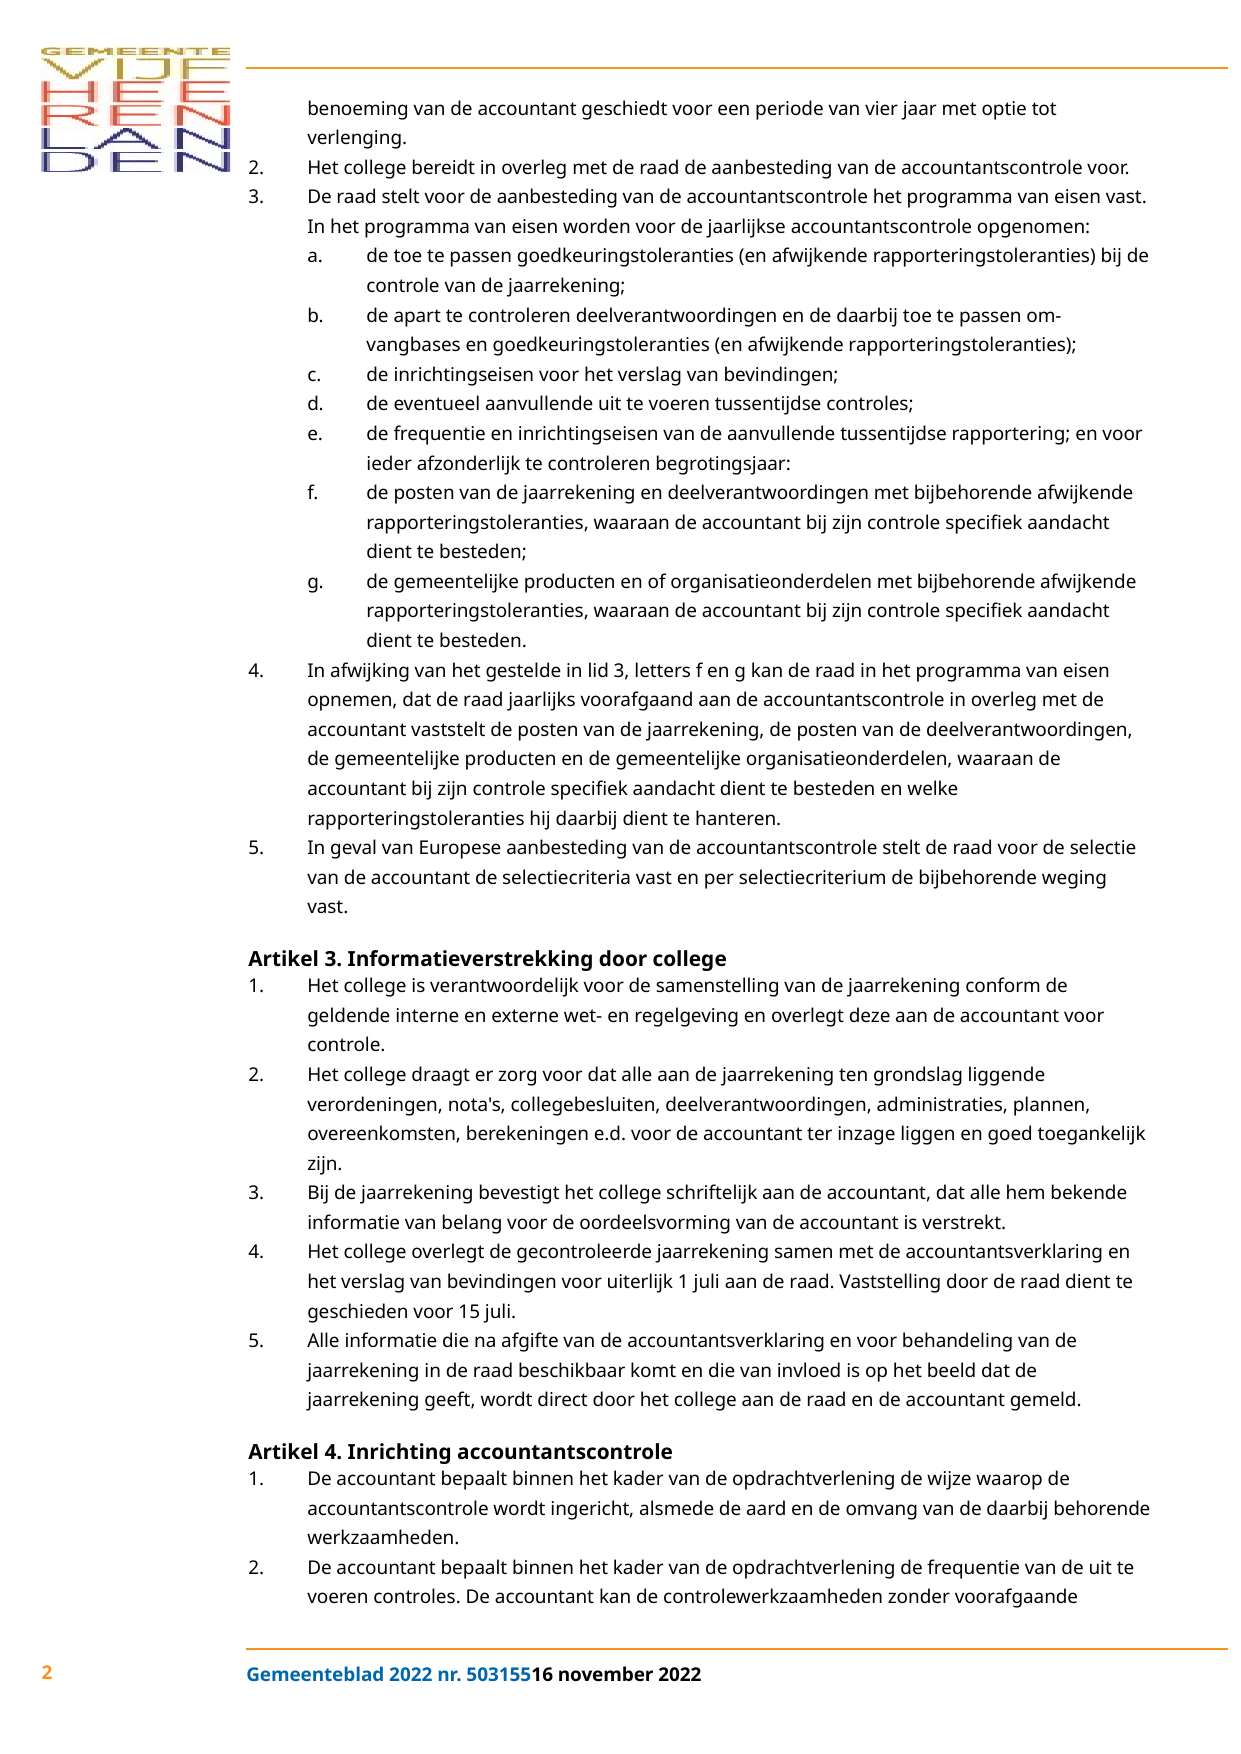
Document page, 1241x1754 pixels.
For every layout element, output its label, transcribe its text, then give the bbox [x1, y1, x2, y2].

list Bij de jaarrekening bevestigt het college schriftelijk aan de accountant, dat alle hem bekende informatie van belang voor de oordeelsvorming van de accountant is verstrekt. [248, 1179, 1152, 1235]
list benoeming van de accountant geschiedt voor een periode van vier jaar met optie tot verlenging. [248, 95, 1152, 150]
list Het college draagt er zorg voor dat alle aan de jaarrekening ten grondslag liggende verordeningen, nota's, collegebesluiten, deelverantwoordingen, administraties, plannen, overeenkomsten, berekeningen e.d. voor de accountant ter inzage liggen en goed toegankelijk zijn. [248, 1061, 1152, 1176]
list de toe te passen goedkeuringstoleranties (en afwijkende rapporteringstoleranties) bij de controle van de jaarrekening; [307, 243, 1152, 298]
list In afwijking van het gestelde in lid 3, letters f en g kan de raad in het programma van eisen opnemen, dat de raad jaarlijks voorafgaand aan de accountantscontrole in overleg met de accountant vaststelt de posten van de jaarrekening, de posten van de deelverantwoordingen, de gemeentelijke producten en de gemeentelijke organisatieonderdelen, waaraan de accountant bij zijn controle specifiek aandacht dient te besteden en welke rapporteringstoleranties hij daarbij dient te hanteren. [248, 657, 1152, 831]
list de apart te controleren deelverantwoordingen en de daarbij toe te passen om-vangbases en goedkeuringstoleranties (en afwijkende rapporteringstoleranties); [307, 302, 1152, 357]
list de frequentie en inrichtingseisen van de aanvullende tussentijdse rapportering; en voor ieder afzonderlijk te controleren begrotingsjaar: [307, 420, 1152, 476]
list de inrichtingseisen voor het verslag van bevindingen; [307, 361, 1152, 387]
list Het college bereidt in overleg met de raad de aanbesteding van de accountantscontrole voor. [248, 154, 1152, 180]
picture [41, 47, 231, 172]
list De accountant bepaalt binnen het kader van de opdrachtverlening de frequentie van de uit te voeren controles. De accountant kan de controlewerkzaamheden zonder voorafgaande [248, 1554, 1152, 1609]
list de gemeentelijke producten en of organisatieonderdelen met bijbehorende afwijkende rapporteringstoleranties, waaraan de accountant bij zijn controle specifiek aandacht dient te besteden. [307, 568, 1152, 653]
text Artikel 4. Inrichting accountantscontrole [248, 1437, 1152, 1465]
list De accountant bepaalt binnen het kader van de opdrachtverlening de wijze waarop de accountantscontrole wordt ingericht, alsmede de aard en de omvang van de daarbij behorende werkzaamheden. [248, 1465, 1152, 1550]
list de posten van de jaarrekening en deelverantwoordingen met bijbehorende afwijkende rapporteringstoleranties, waaraan de accountant bij zijn controle specifiek aandacht dient te besteden; [307, 479, 1152, 564]
list Alle informatie die na afgifte van de accountantsverklaring en voor behandeling van de jaarrekening in de raad beschikbaar komt en die van invloed is op het beeld dat de jaarrekening geeft, wordt direct door het college aan de raad en de accountant gemeld. [248, 1327, 1152, 1412]
text Artikel 3. Informatieverstrekking door college [248, 944, 1152, 972]
list De raad stelt voor de aanbesteding van de accountantscontrole het programma van eisen vast. In het programma van eisen worden voor de jaarlijkse accountantscontrole opgenomen: [248, 183, 1152, 239]
list In geval van Europese aanbesteding van de accountantscontrole stelt de raad voor de selectie van de accountant de selectiecriteria vast en per selectiecriterium de bijbehorende weging vast. [248, 834, 1152, 919]
list de eventueel aanvullende uit te voeren tussentijdse controles; [307, 391, 1152, 416]
list Het college is verantwoordelijk voor de samenstelling van de jaarrekening conform de geldende interne en externe wet- en regelgeving en overlegt deze aan de accountant voor controle. [248, 972, 1152, 1057]
list Het college overlegt de gecontroleerde jaarrekening samen met de accountantsverklaring en het verslag van bevindingen voor uiterlijk 1 juli aan de raad. Vaststelling door de raad dient te geschieden voor 15 juli. [248, 1239, 1152, 1323]
